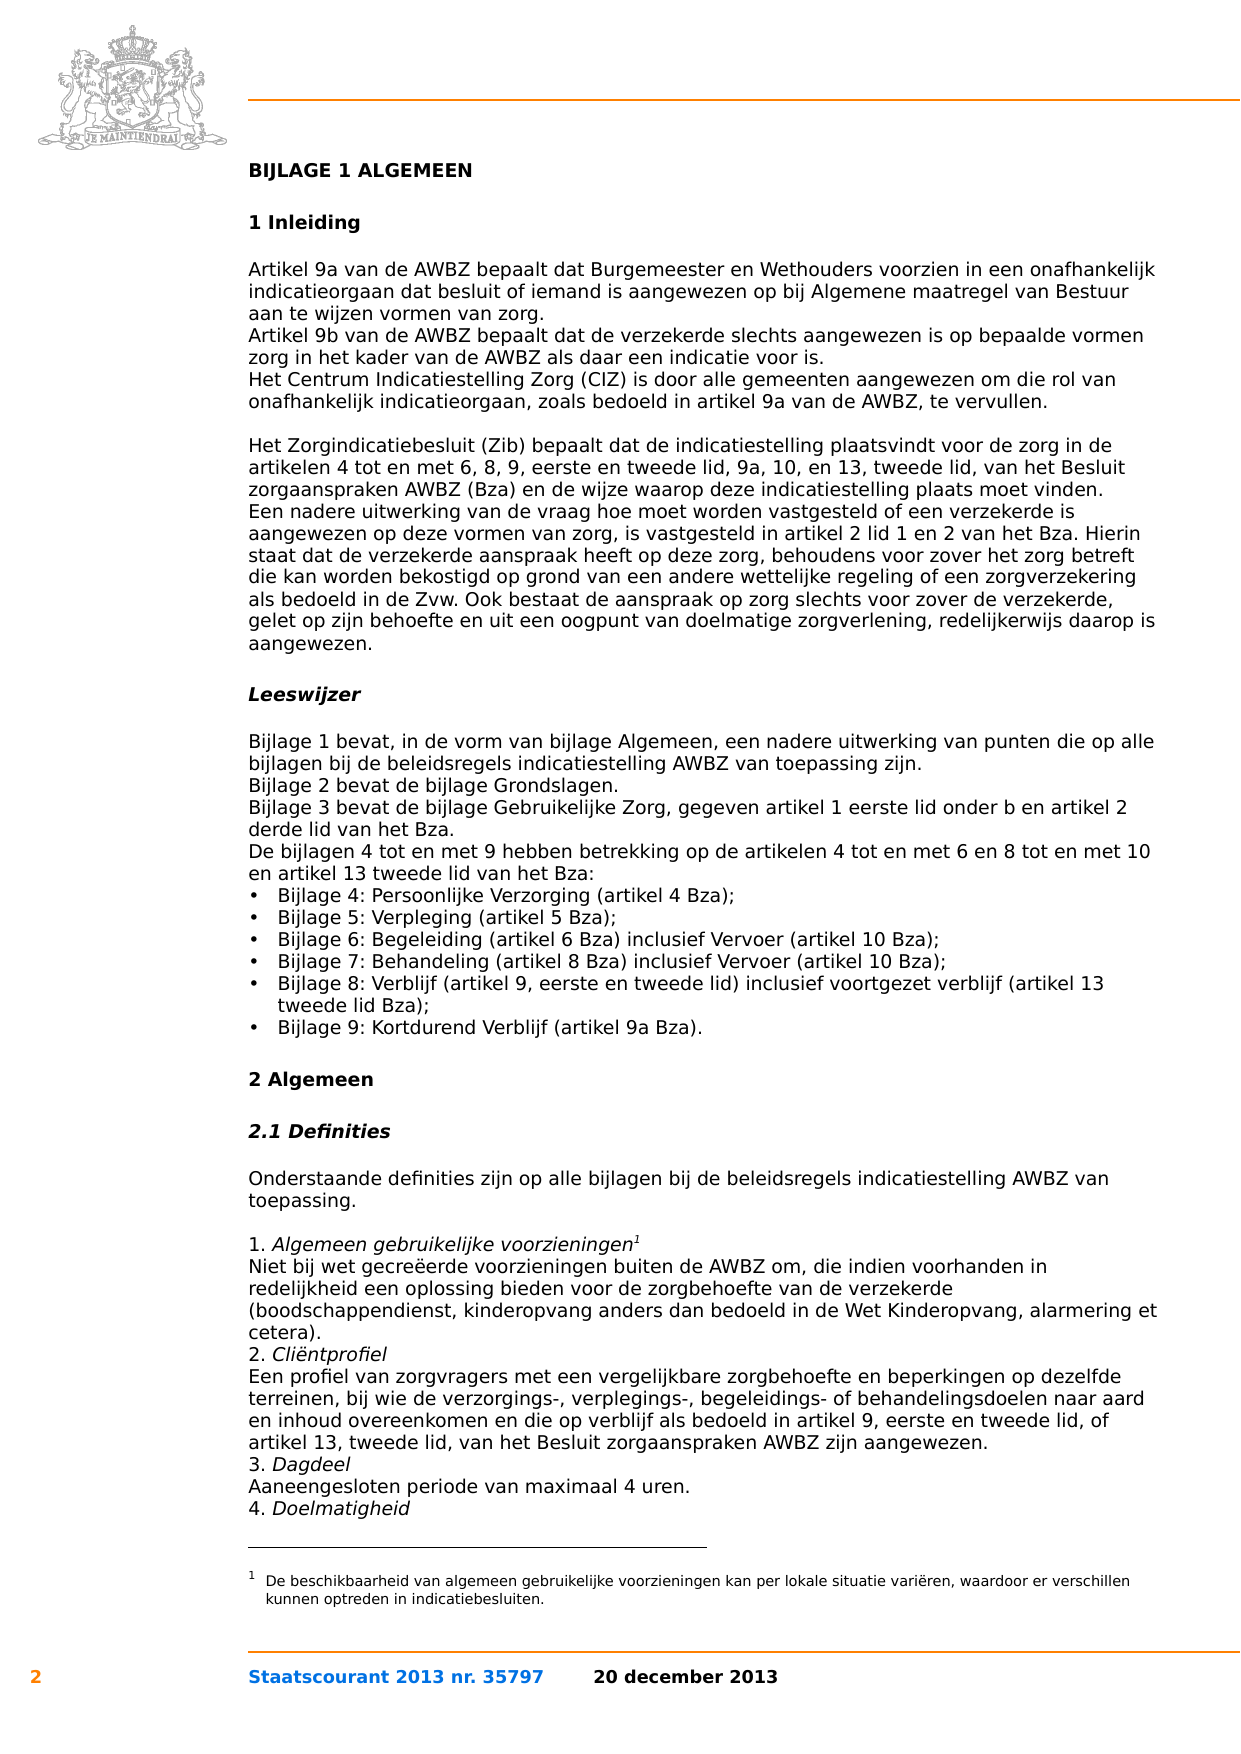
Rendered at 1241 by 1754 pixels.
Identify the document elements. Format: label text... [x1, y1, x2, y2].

subtitle Leeswijzer [248, 684, 1163, 706]
subtitle 1 Inleiding [248, 212, 1163, 234]
text Het Centrum Indicatiestelling Zorg (CIZ) is door alle gemeenten aangewezen om die rol van onafhankelijk indicatieorgaan, zoals bedoeld in artikel 9a van de AWBZ, te vervullen. [248, 369, 1163, 413]
text Aaneengesloten periode van maximaal 4 uren. [248, 1476, 1163, 1498]
text • Bijlage 9: Kortdurend Verblijf (artikel 9a Bza). [248, 1017, 1163, 1039]
text Artikel 9b van de AWBZ bepaalt dat de verzekerde slechts aangewezen is op bepaalde vormen zorg in het kader van de AWBZ als daar een indicatie voor is. [248, 325, 1163, 369]
text • Bijlage 5: Verpleging (artikel 5 Bza); [248, 907, 1163, 929]
text • Bijlage 7: Behandeling (artikel 8 Bza) inclusief Vervoer (artikel 10 Bza); [248, 951, 1163, 973]
text Bijlage 2 bevat de bijlage Grondslagen. [248, 775, 1163, 797]
text 1. Algemeen gebruikelijke voorzieningen [248, 1234, 1163, 1256]
text Bijlage 3 bevat de bijlage Gebruikelijke Zorg, gegeven artikel 1 eerste lid onder b en artikel 2 derde lid van het Bza. [248, 797, 1163, 841]
text Artikel 9a van de AWBZ bepaalt dat Burgemeester en Wethouders voorzien in een onafhankelijk indicatieorgaan dat besluit of iemand is aangewezen op bij Algemene maatregel van Bestuur aan te wijzen vormen van zorg. [248, 259, 1163, 325]
text Niet bij wet gecreëerde voorzieningen buiten de AWBZ om, die indien voorhanden in redelijkheid een oplossing bieden voor de zorgbehoefte van de verzekerde (boodschappendienst, kinderopvang anders dan bedoeld in de Wet Kinderopvang, alarmering et cetera). [248, 1256, 1163, 1344]
text Onderstaande definities zijn op alle bijlagen bij de beleidsregels indicatiestelling AWBZ van toepassing. [248, 1168, 1163, 1212]
text De beschikbaarheid van algemeen gebruikelijke voorzieningen kan per lokale situatie variëren, waardoor er verschillen kunnen optreden in indicatiebesluiten. [248, 1569, 1163, 1608]
text • Bijlage 6: Begeleiding (artikel 6 Bza) inclusief Vervoer (artikel 10 Bza); [248, 929, 1163, 951]
text Het Zorgindicatiebesluit (Zib) bepaalt dat de indicatiestelling plaatsvindt voor de zorg in de artikelen 4 tot en met 6, 8, 9, eerste en tweede lid, 9a, 10, en 13, tweede lid, van het Besluit zorgaanspraken AWBZ (Bza) en de wijze waarop deze indicatiestelling plaats moet vinden. [248, 434, 1163, 501]
subtitle 2 Algemeen [248, 1069, 1163, 1091]
text Een nadere uitwerking van de vraag hoe moet worden vastgesteld of een verzekerde is aangewezen op deze vormen van zorg, is vastgesteld in artikel 2 lid 1 en 2 van het Bza. Hierin staat dat de verzekerde aanspraak heeft op deze zorg, behoudens voor zover het zorg betreft die kan worden bekostigd op grond van een andere wettelijke regeling of een zorgverzekering als bedoeld in de Zvw. Ook bestaat de aanspraak op zorg slechts voor zover de verzekerde, gelet op zijn behoefte en uit een oogpunt van doelmatige zorgverlening, redelijkerwijs daarop is aangewezen. [248, 501, 1163, 654]
text Bijlage 1 bevat, in de vorm van bijlage Algemeen, een nadere uitwerking van punten die op alle bijlagen bij de beleidsregels indicatiestelling AWBZ van toepassing zijn. [248, 731, 1163, 775]
text 3. Dagdeel [248, 1454, 1163, 1476]
text 4. Doelmatigheid [248, 1498, 1163, 1519]
text • Bijlage 8: Verblijf (artikel 9, eerste en tweede lid) inclusief voortgezet verblijf (artikel 13 tweede lid Bza); [248, 973, 1163, 1017]
text • Bijlage 4: Persoonlijke Verzorging (artikel 4 Bza); [248, 885, 1163, 907]
subtitle BIJLAGE 1 ALGEMEEN [248, 160, 1163, 182]
text 2. Cliëntprofiel [248, 1344, 1163, 1366]
text De bijlagen 4 tot en met 9 hebben betrekking op de artikelen 4 tot en met 6 en 8 tot en met 10 en artikel 13 tweede lid van het Bza: [248, 841, 1163, 885]
subtitle 2.1 Definities [248, 1121, 1163, 1143]
picture [38, 25, 227, 150]
text Een profiel van zorgvragers met een vergelijkbare zorgbehoefte en beperkingen op dezelfde terreinen, bij wie de verzorgings-, verplegings-, begeleidings- of behandelingsdoelen naar aard en inhoud overeenkomen en die op verblijf als bedoeld in artikel 9, eerste en tweede lid, of artikel 13, tweede lid, van het Besluit zorgaanspraken AWBZ zijn aangewezen. [248, 1366, 1163, 1454]
